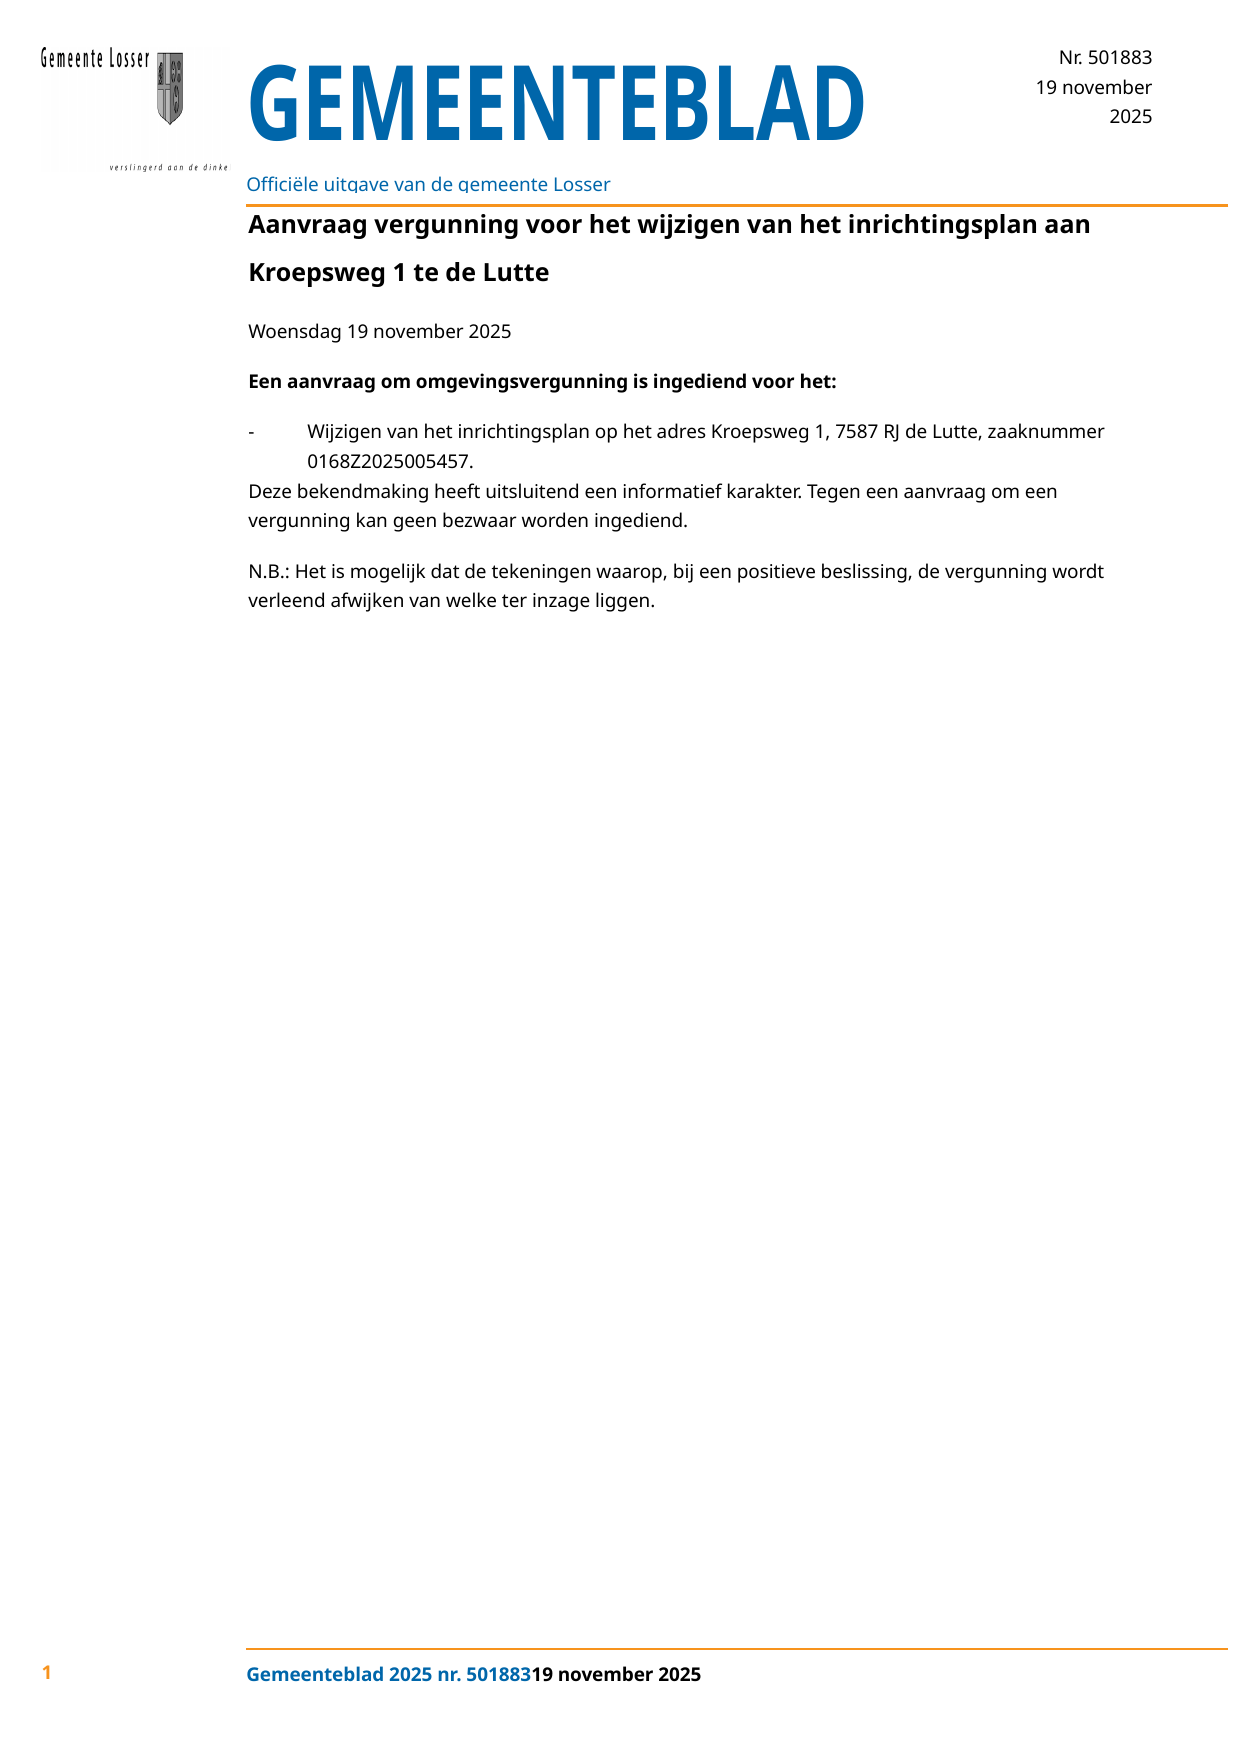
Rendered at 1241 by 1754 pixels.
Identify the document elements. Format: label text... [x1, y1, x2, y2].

text Woensdag 19 november 2025 [248, 318, 1152, 344]
picture [41, 47, 231, 172]
text Deze bekendmaking heeft uitsluitend een informatief karakter. Tegen een aanvraag om een vergunning kan geen bezwaar worden ingediend. [248, 478, 1152, 533]
text Een aanvraag om omgevingsvergunning is ingediend voor het: [248, 368, 1152, 394]
text Aanvraag vergunning voor het wijzigen van het inrichtingsplan aan Kroepsweg 1 te de Lutte [248, 207, 1152, 288]
list Wijzigen van het inrichtingsplan op het adres Kroepsweg 1, 7587 RJ de Lutte, zaaknummer 0168Z2025005457. [248, 419, 1152, 474]
text N.B.: Het is mogelijk dat de tekeningen waarop, bij een positieve beslissing, de vergunning wordt verleend afwijken van welke ter inzage liggen. [248, 558, 1152, 613]
